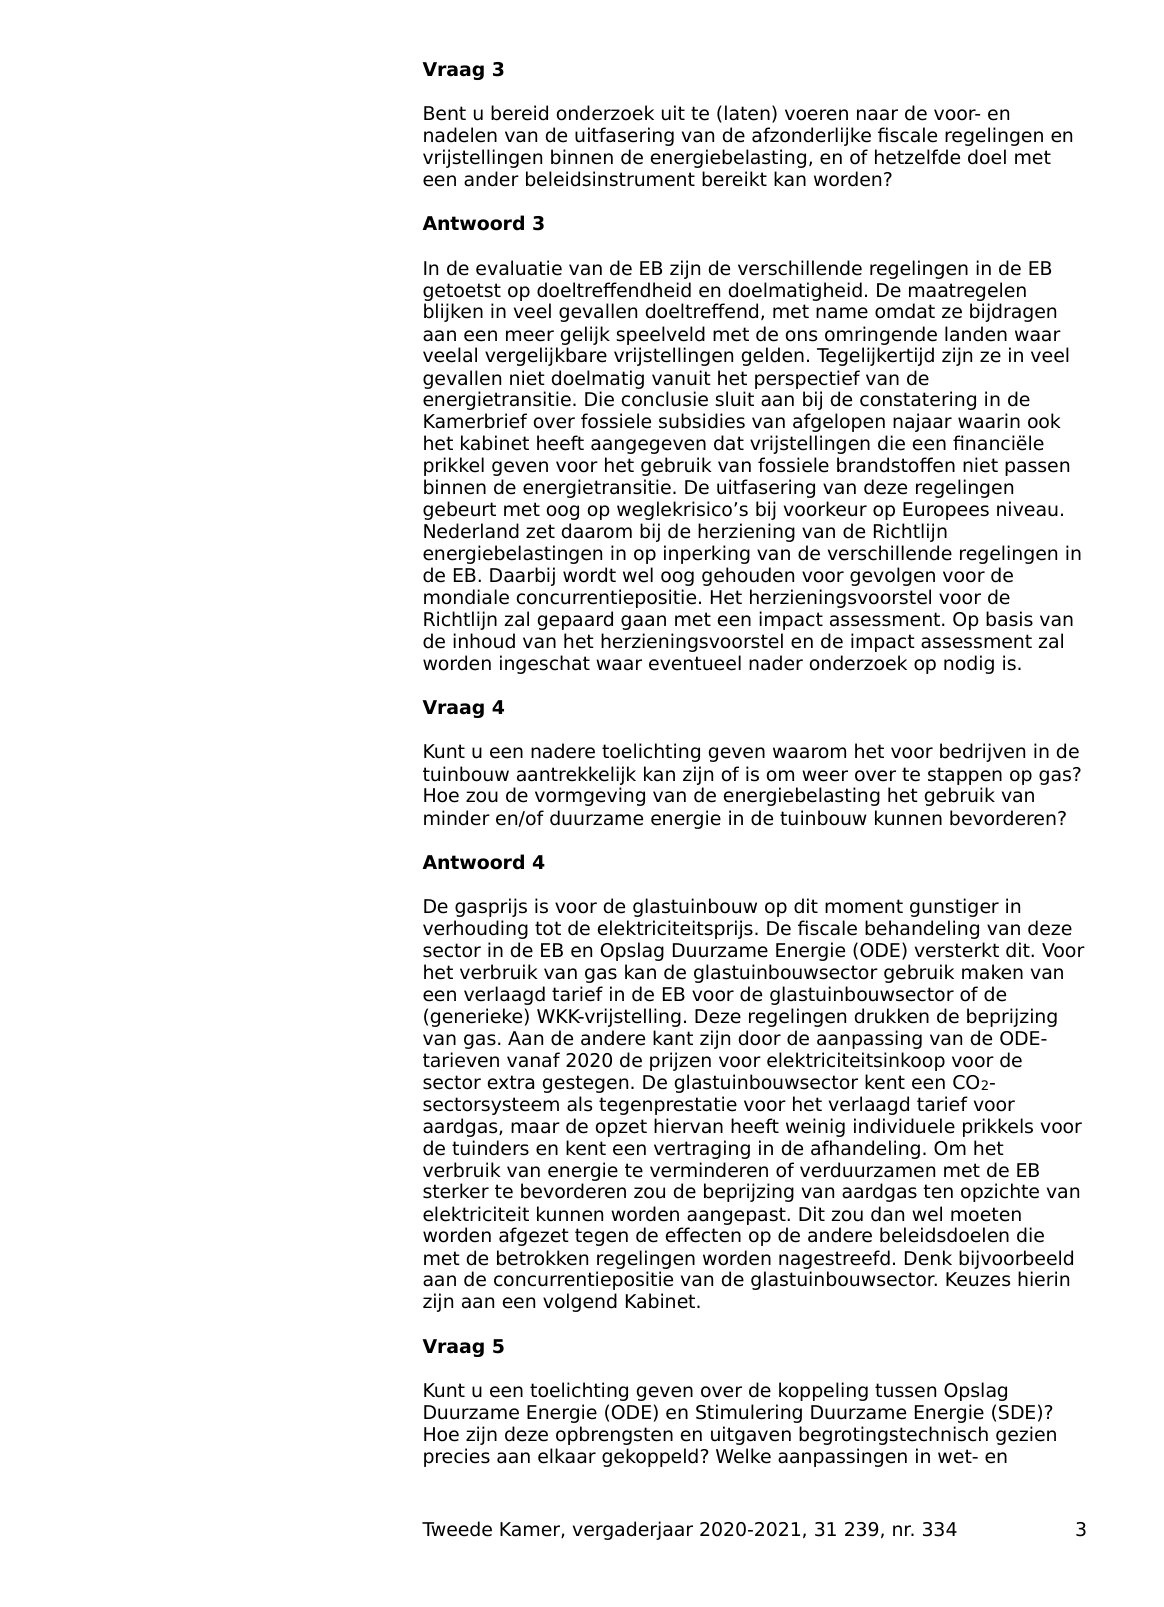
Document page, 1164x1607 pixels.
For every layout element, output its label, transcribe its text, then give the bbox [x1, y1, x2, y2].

subtitle Vraag 4 [422, 697, 1087, 719]
text Kunt u een toelichting geven over de koppeling tussen Opslag Duurzame Energie (ODE) en Stimulering Duurzame Energie (SDE)? Hoe zijn deze opbrengsten en uitgaven begrotingstechnisch gezien precies aan elkaar gekoppeld? Welke aanpassingen in wet- en [422, 1380, 1087, 1468]
text De gasprijs is voor de glastuinbouw op dit moment gunstiger in verhouding tot de elektriciteitsprijs. De fiscale behandeling van deze sector in de EB en Opslag Duurzame Energie (ODE) versterkt dit. Voor het verbruik van gas kan de glastuinbouwsector gebruik maken van een verlaagd tarief in de EB voor de glastuinbouwsector of de (generieke) WKK-vrijstelling. Deze regelingen drukken de beprijzing van gas. Aan de andere kant zijn door de aanpassing van de ODE-tarieven vanaf 2020 de prijzen voor elektriciteitsinkoop voor de sector extra gestegen. De glastuinbouwsector kent een CO2-sectorsysteem als tegenprestatie voor het verlaagd tarief voor aardgas, maar de opzet hiervan heeft weinig individuele prikkels voor de tuinders en kent een vertraging in de afhandeling. Om het verbruik van energie te verminderen of verduurzamen met de EB sterker te bevorderen zou de beprijzing van aardgas ten opzichte van elektriciteit kunnen worden aangepast. Dit zou dan wel moeten worden afgezet tegen de effecten op de andere beleidsdoelen die met de betrokken regelingen worden nagestreefd. Denk bijvoorbeeld aan de concurrentiepositie van de glastuinbouwsector. Keuzes hierin zijn aan een volgend Kabinet. [422, 896, 1087, 1313]
subtitle Antwoord 3 [422, 213, 1087, 235]
text Kunt u een nadere toelichting geven waarom het voor bedrijven in de tuinbouw aantrekkelijk kan zijn of is om weer over te stappen op gas? Hoe zou de vormgeving van de energiebelasting het gebruik van minder en/of duurzame energie in de tuinbouw kunnen bevorderen? [422, 741, 1087, 829]
text Bent u bereid onderzoek uit te (laten) voeren naar de voor- en nadelen van de uitfasering van de afzonderlijke fiscale regelingen en vrijstellingen binnen de energiebelasting, en of hetzelfde doel met een ander beleidsinstrument bereikt kan worden? [422, 103, 1087, 191]
subtitle Vraag 3 [422, 59, 1087, 81]
subtitle Antwoord 4 [422, 852, 1087, 873]
subtitle Vraag 5 [422, 1336, 1087, 1357]
text In de evaluatie van de EB zijn de verschillende regelingen in de EB getoetst op doeltreffendheid en doelmatigheid. De maatregelen blijken in veel gevallen doeltreffend, met name omdat ze bijdragen aan een meer gelijk speelveld met de ons omringende landen waar veelal vergelijkbare vrijstellingen gelden. Tegelijkertijd zijn ze in veel gevallen niet doelmatig vanuit het perspectief van de energietransitie. Die conclusie sluit aan bij de constatering in de Kamerbrief over fossiele subsidies van afgelopen najaar waarin ook het kabinet heeft aangegeven dat vrijstellingen die een financiële prikkel geven voor het gebruik van fossiele brandstoffen niet passen binnen de energietransitie. De uitfasering van deze regelingen gebeurt met oog op weglekrisico’s bij voorkeur op Europees niveau. Nederland zet daarom bij de herziening van de Richtlijn energiebelastingen in op inperking van de verschillende regelingen in de EB. Daarbij wordt wel oog gehouden voor gevolgen voor de mondiale concurrentiepositie. Het herzieningsvoorstel voor de Richtlijn zal gepaard gaan met een impact assessment. Op basis van de inhoud van het herzieningsvoorstel en de impact assessment zal worden ingeschat waar eventueel nader onderzoek op nodig is. [422, 257, 1087, 675]
